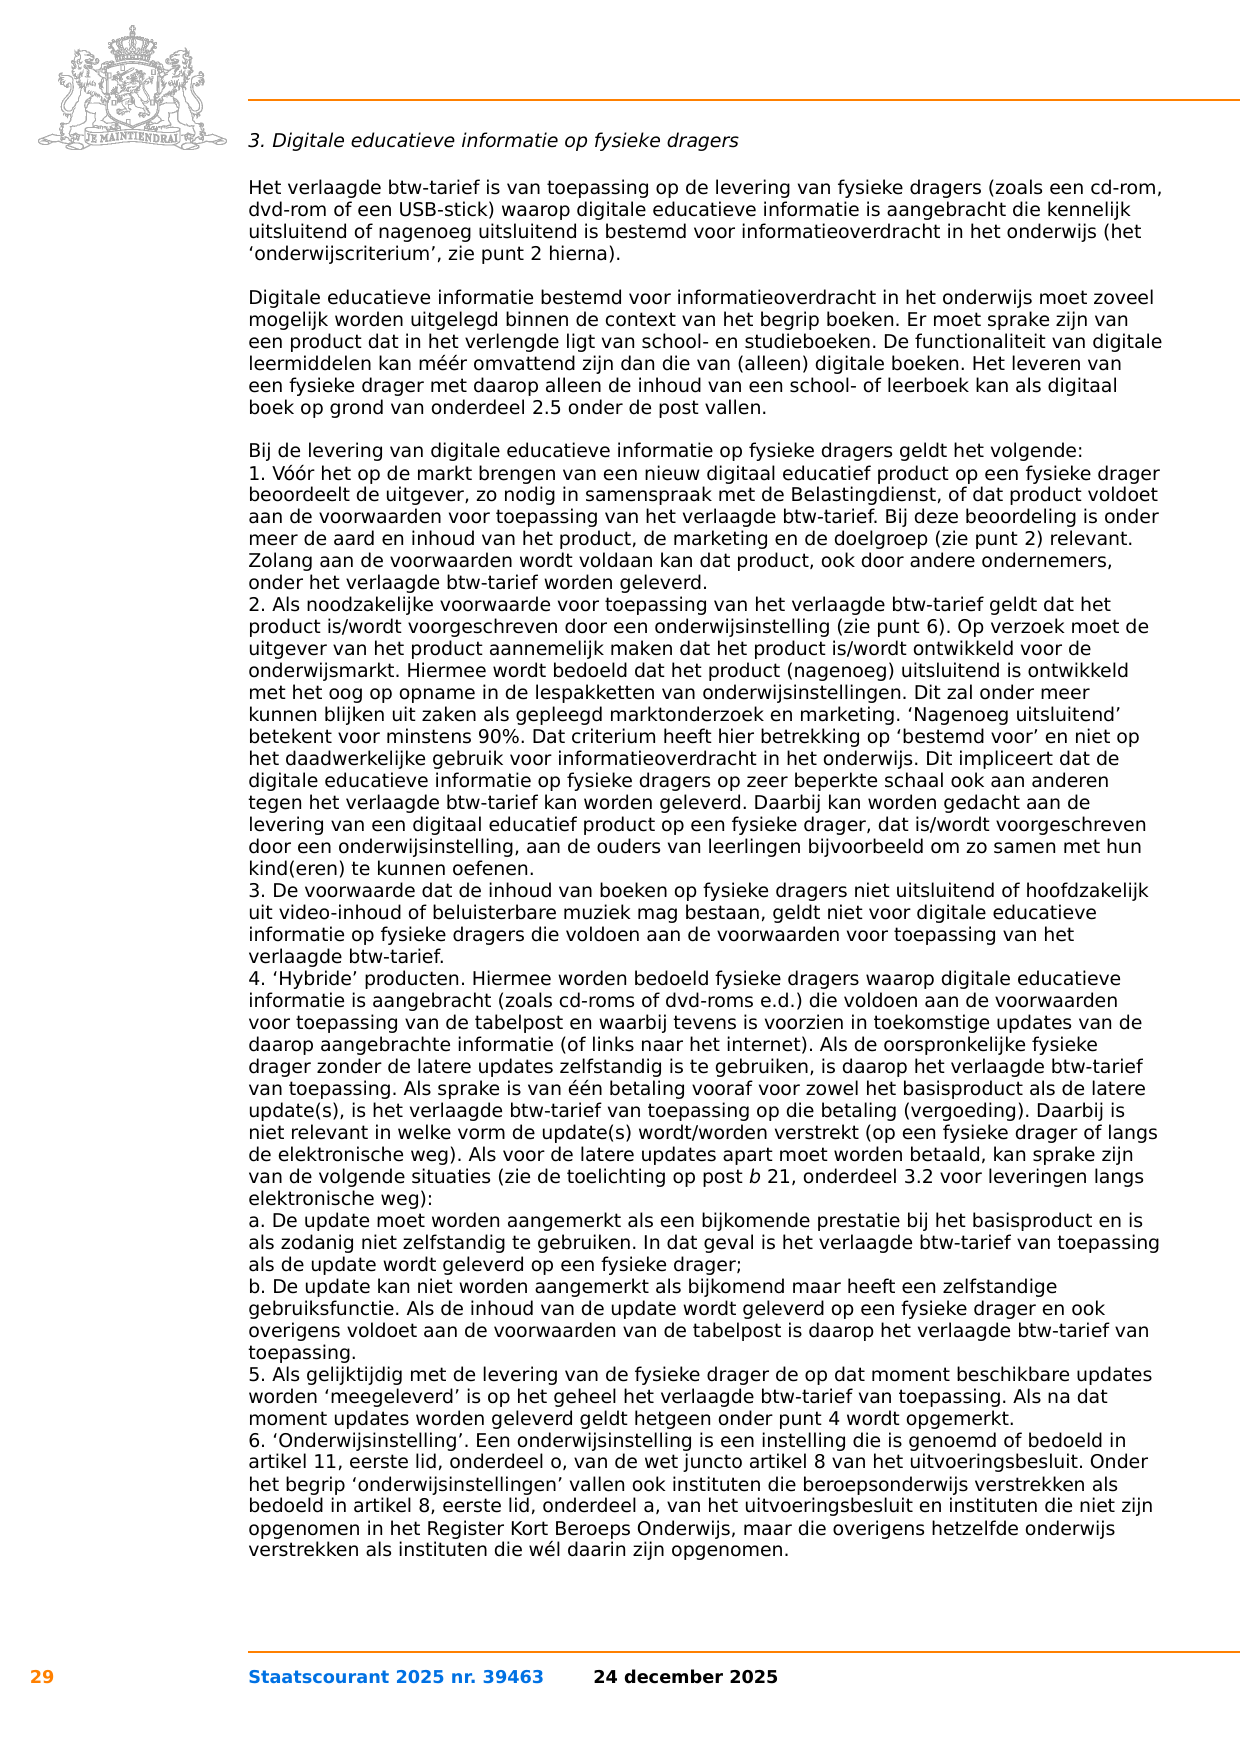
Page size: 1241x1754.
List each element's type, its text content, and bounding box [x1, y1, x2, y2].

picture [38, 25, 227, 150]
text Het verlaagde btw-tarief is van toepassing op de levering van fysieke dragers (zoals een cd-rom, dvd-rom of een USB-stick) waarop digitale educatieve informatie is aangebracht die kennelijk uitsluitend of nagenoeg uitsluitend is bestemd voor informatieoverdracht in het onderwijs (het ‘onderwijscriterium’, zie punt 2 hierna). [248, 177, 1163, 265]
text Bij de levering van digitale educatieve informatie op fysieke dragers geldt het volgende: [248, 440, 1163, 462]
text 5. Als gelijktijdig met de levering van de fysieke drager de op dat moment beschikbare updates worden ‘meegeleverd’ is op het geheel het verlaagde btw-tarief van toepassing. Als na dat moment updates worden geleverd geldt hetgeen onder punt 4 wordt opgemerkt. [248, 1363, 1163, 1429]
subtitle 3. Digitale educatieve informatie op fysieke dragers [248, 130, 1163, 152]
text 6. ‘Onderwijsinstelling’. Een onderwijsinstelling is een instelling die is genoemd of bedoeld in artikel 11, eerste lid, onderdeel o, van de wet juncto artikel 8 van het uitvoeringsbesluit. Onder het begrip ‘onderwijsinstellingen’ vallen ook instituten die beroepsonderwijs verstrekken als bedoeld in artikel 8, eerste lid, onderdeel a, van het uitvoeringsbesluit en instituten die niet zijn opgenomen in het Register Kort Beroeps Onderwijs, maar die overigens hetzelfde onderwijs verstrekken als instituten die wél daarin zijn opgenomen. [248, 1429, 1163, 1561]
text 3. De voorwaarde dat de inhoud van boeken op fysieke dragers niet uitsluitend of hoofdzakelijk uit video-inhoud of beluisterbare muziek mag bestaan, geldt niet voor digitale educatieve informatie op fysieke dragers die voldoen aan de voorwaarden voor toepassing van het verlaagde btw-tarief. [248, 880, 1163, 968]
text 4. ‘Hybride’ producten. Hiermee worden bedoeld fysieke dragers waarop digitale educatieve informatie is aangebracht (zoals cd-roms of dvd-roms e.d.) die voldoen aan de voorwaarden voor toepassing van de tabelpost en waarbij tevens is voorzien in toekomstige updates van de daarop aangebrachte informatie (of links naar het internet). Als de oorspronkelijke fysieke drager zonder de latere updates zelfstandig is te gebruiken, is daarop het verlaagde btw-tarief van toepassing. Als sprake is van één betaling vooraf voor zowel het basisproduct als de latere update(s), is het verlaagde btw-tarief van toepassing op die betaling (vergoeding). Daarbij is niet relevant in welke vorm de update(s) wordt/worden verstrekt (op een fysieke drager of langs de elektronische weg). Als voor de latere updates apart moet worden betaald, kan sprake zijn van de volgende situaties (zie de toelichting op post b 21, onderdeel 3.2 voor leveringen langs elektronische weg): [248, 968, 1163, 1210]
text 1. Vóór het op de markt brengen van een nieuw digitaal educatief product op een fysieke drager beoordeelt de uitgever, zo nodig in samenspraak met de Belastingdienst, of dat product voldoet aan de voorwaarden voor toepassing van het verlaagde btw-tarief. Bij deze beoordeling is onder meer de aard en inhoud van het product, de marketing en de doelgroep (zie punt 2) relevant. Zolang aan de voorwaarden wordt voldaan kan dat product, ook door andere ondernemers, onder het verlaagde btw-tarief worden geleverd. [248, 462, 1163, 594]
text 2. Als noodzakelijke voorwaarde voor toepassing van het verlaagde btw-tarief geldt dat het product is/wordt voorgeschreven door een onderwijsinstelling (zie punt 6). Op verzoek moet de uitgever van het product aannemelijk maken dat het product is/wordt ontwikkeld voor de onderwijsmarkt. Hiermee wordt bedoeld dat het product (nagenoeg) uitsluitend is ontwikkeld met het oog op opname in de lespakketten van onderwijsinstellingen. Dit zal onder meer kunnen blijken uit zaken als gepleegd marktonderzoek en marketing. ‘Nagenoeg uitsluitend’ betekent voor minstens 90%. Dat criterium heeft hier betrekking op ‘bestemd voor’ en niet op het daadwerkelijke gebruik voor informatieoverdracht in het onderwijs. Dit impliceert dat de digitale educatieve informatie op fysieke dragers op zeer beperkte schaal ook aan anderen tegen het verlaagde btw-tarief kan worden geleverd. Daarbij kan worden gedacht aan de levering van een digitaal educatief product op een fysieke drager, dat is/wordt voorgeschreven door een onderwijsinstelling, aan de ouders van leerlingen bijvoorbeeld om zo samen met hun kind(eren) te kunnen oefenen. [248, 594, 1163, 880]
text b. De update kan niet worden aangemerkt als bijkomend maar heeft een zelfstandige gebruiksfunctie. Als de inhoud van de update wordt geleverd op een fysieke drager en ook overigens voldoet aan de voorwaarden van de tabelpost is daarop het verlaagde btw-tarief van toepassing. [248, 1276, 1163, 1363]
text Digitale educatieve informatie bestemd voor informatieoverdracht in het onderwijs moet zoveel mogelijk worden uitgelegd binnen de context van het begrip boeken. Er moet sprake zijn van een product dat in het verlengde ligt van school- en studieboeken. De functionaliteit van digitale leermiddelen kan méér omvattend zijn dan die van (alleen) digitale boeken. Het leveren van een fysieke drager met daarop alleen de inhoud van een school- of leerboek kan als digitaal boek op grond van onderdeel 2.5 onder de post vallen. [248, 287, 1163, 418]
text a. De update moet worden aangemerkt als een bijkomende prestatie bij het basisproduct en is als zodanig niet zelfstandig te gebruiken. In dat geval is het verlaagde btw-tarief van toepassing als de update wordt geleverd op een fysieke drager; [248, 1210, 1163, 1276]
